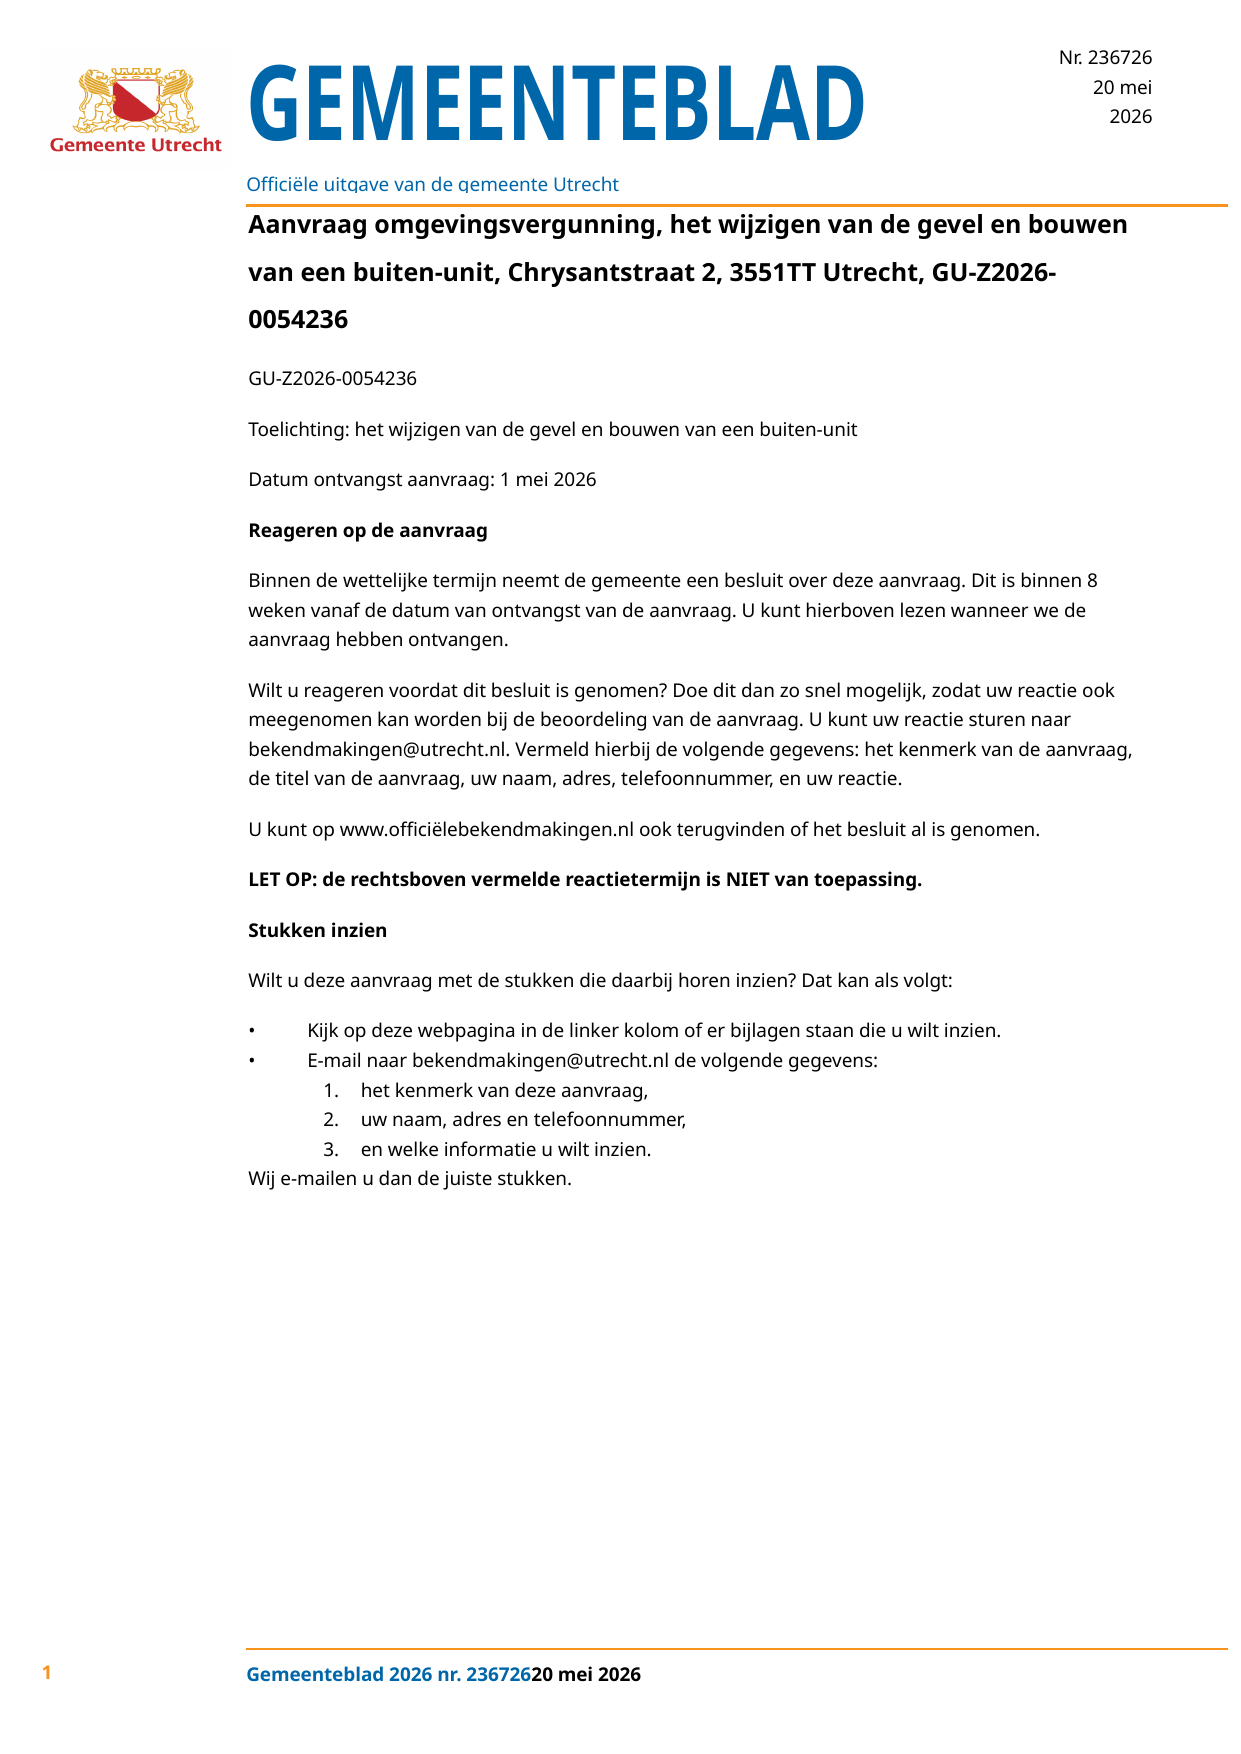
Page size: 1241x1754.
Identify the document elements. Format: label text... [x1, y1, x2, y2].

list E-mail naar bekendmakingen@utrecht.nl de volgende gegevens: [248, 1047, 1152, 1073]
picture [41, 47, 231, 172]
text LET OP: de rechtsboven vermelde reactietermijn is NIET van toepassing. [248, 866, 1152, 892]
text U kunt op www.officiëlebekendmakingen.nl ook terugvinden of het besluit al is genomen. [248, 816, 1152, 842]
text Wij e-mailen u dan de juiste stukken. [248, 1166, 1152, 1191]
text Toelichting: het wijzigen van de gevel en bouwen van een buiten-unit [248, 416, 1152, 442]
list Kijk op deze webpagina in de linker kolom of er bijlagen staan die u wilt inzien. [248, 1018, 1152, 1043]
text Reageren op de aanvraag [248, 517, 1152, 542]
text Binnen de wettelijke termijn neemt de gemeente een besluit over deze aanvraag. Dit is binnen 8 weken vanaf de datum van ontvangst van de aanvraag. U kunt hierboven lezen wanneer we de aanvraag hebben ontvangen. [248, 567, 1152, 652]
text Datum ontvangst aanvraag: 1 mei 2026 [248, 466, 1152, 492]
list het kenmerk van deze aanvraag, [323, 1077, 1152, 1102]
text Wilt u reageren voordat dit besluit is genomen? Doe dit dan zo snel mogelijk, zodat uw reactie ook meegenomen kan worden bij de beoordeling van de aanvraag. U kunt uw reactie sturen naar bekendmakingen@utrecht.nl. Vermeld hierbij de volgende gegevens: het kenmerk van de aanvraag, de titel van de aanvraag, uw naam, adres, telefoonnummer, en uw reactie. [248, 677, 1152, 791]
text Stukken inzien [248, 917, 1152, 942]
list en welke informatie u wilt inzien. [323, 1136, 1152, 1162]
text Aanvraag omgevingsvergunning, het wijzigen van de gevel en bouwen van een buiten-unit, Chrysantstraat 2, 3551TT Utrecht, GU-Z2026-0054236 [248, 207, 1152, 336]
text GU-Z2026-0054236 [248, 366, 1152, 391]
text Wilt u deze aanvraag met de stukken die daarbij horen inzien? Dat kan als volgt: [248, 967, 1152, 993]
list uw naam, adres en telefoonnummer, [323, 1106, 1152, 1132]
